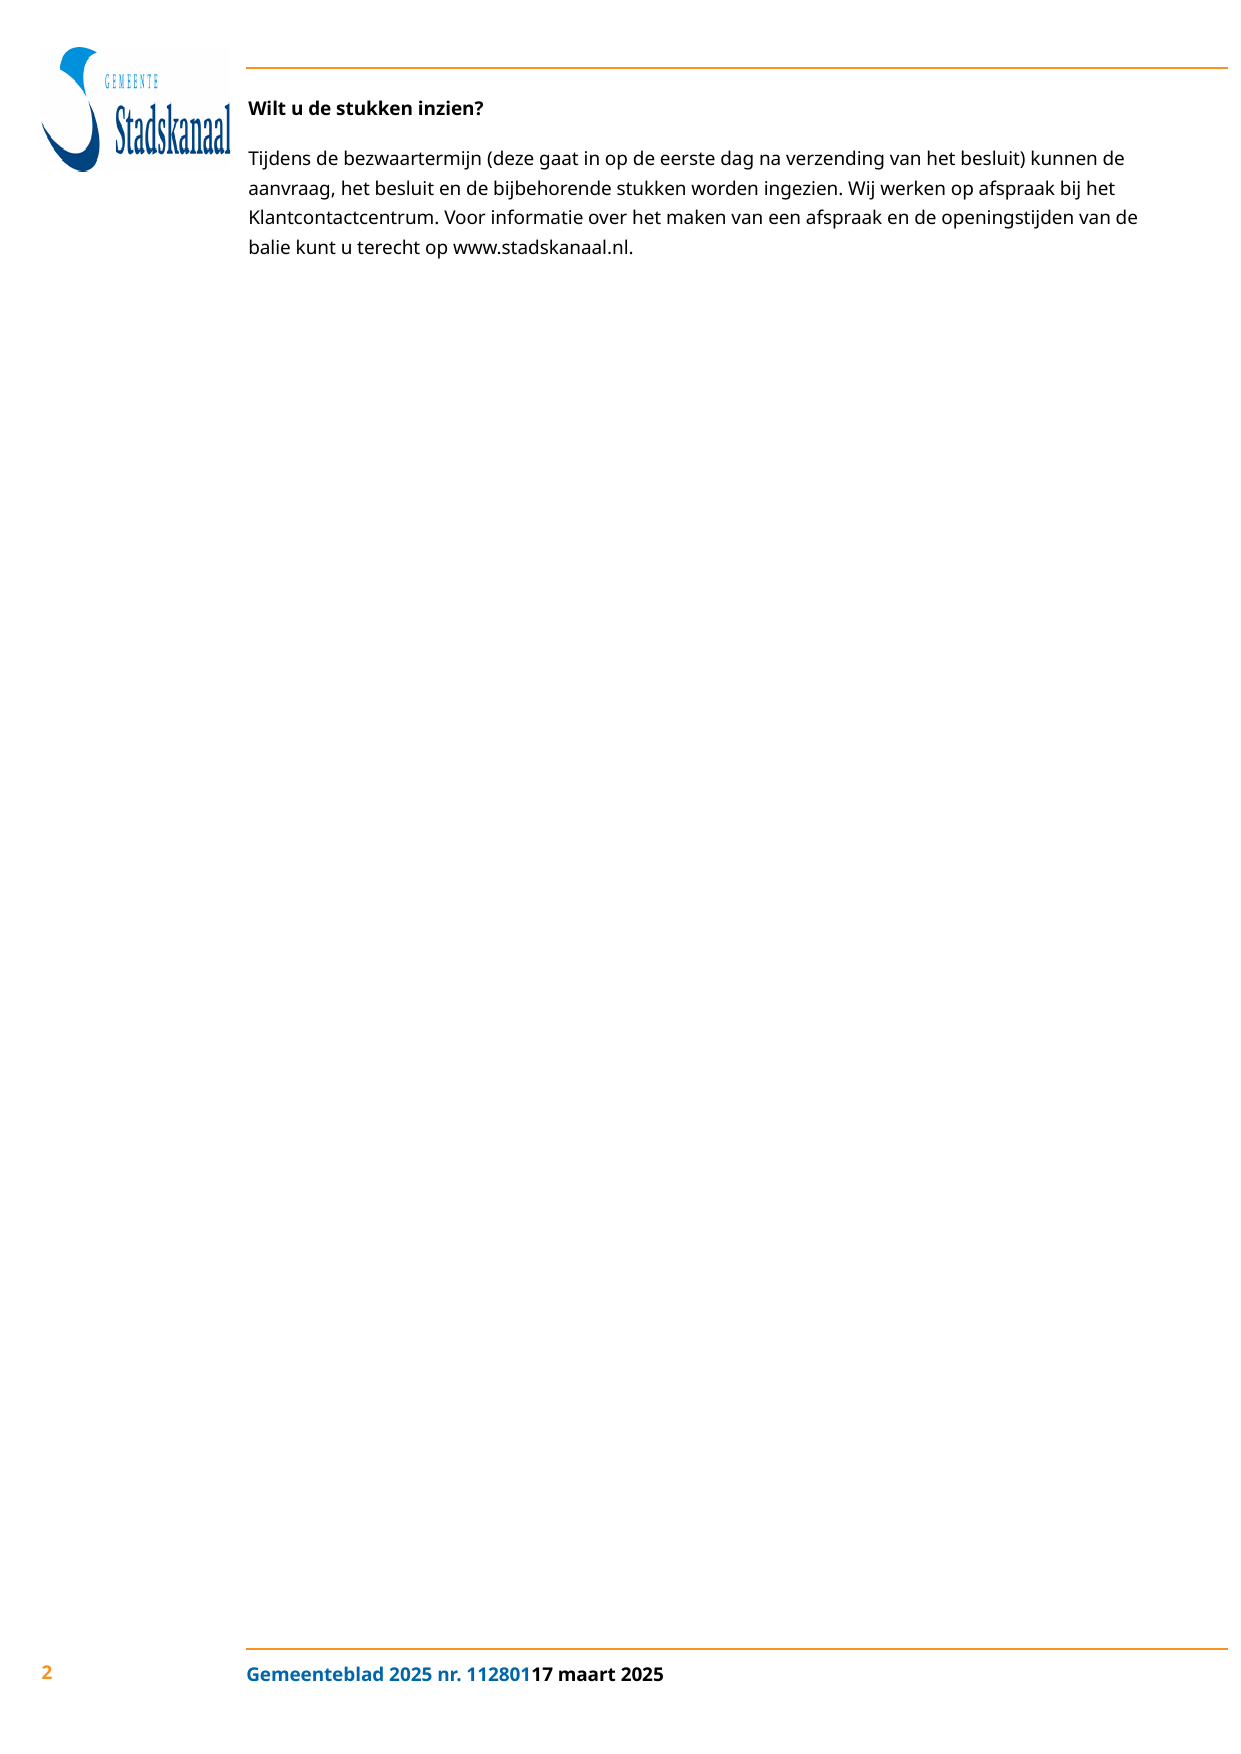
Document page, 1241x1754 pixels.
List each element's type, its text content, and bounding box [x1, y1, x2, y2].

text Tijdens de bezwaartermijn (deze gaat in op de eerste dag na verzending van het besluit) kunnen de aanvraag, het besluit en de bijbehorende stukken worden ingezien. Wij werken op afspraak bij het Klantcontactcentrum. Voor informatie over het maken van een afspraak en de openingstijden van de balie kunt u terecht op www.stadskanaal.nl. [248, 145, 1152, 260]
text Wilt u de stukken inzien? [248, 95, 1152, 121]
picture [41, 47, 231, 172]
